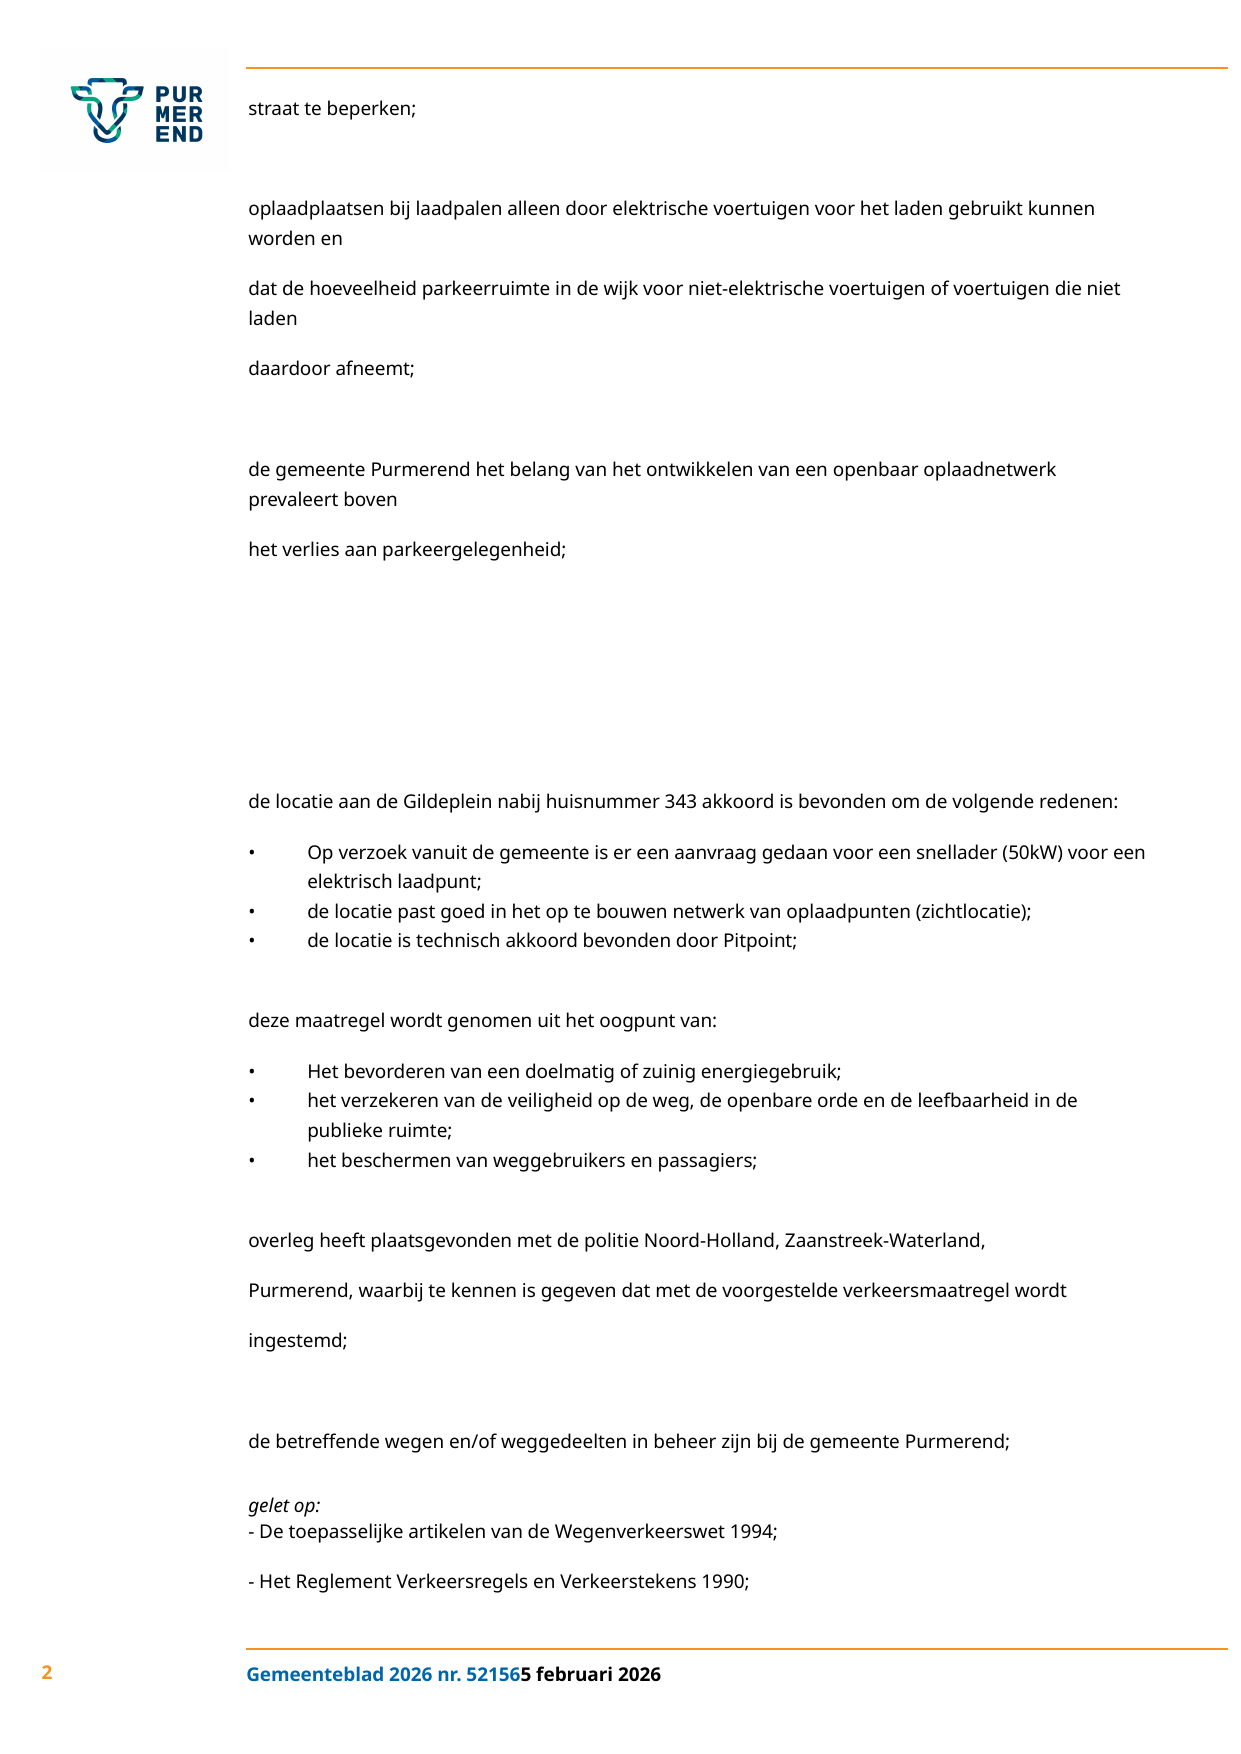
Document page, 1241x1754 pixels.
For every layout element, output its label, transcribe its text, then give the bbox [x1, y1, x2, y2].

text overleg heeft plaatsgevonden met de politie Noord-Holland, Zaanstreek-Waterland, [248, 1227, 1152, 1253]
list de locatie is technisch akkoord bevonden door Pitpoint; [248, 928, 1152, 953]
text oplaadplaatsen bij laadpalen alleen door elektrische voertuigen voor het laden gebruikt kunnen worden en [248, 196, 1152, 251]
list Het bevorderen van een doelmatig of zuinig energiegebruik; [248, 1058, 1152, 1084]
text het verlies aan parkeergelegenheid; [248, 536, 1152, 562]
list de locatie past goed in het op te bouwen netwerk van oplaadpunten (zichtlocatie); [248, 898, 1152, 924]
list Op verzoek vanuit de gemeente is er een aanvraag gedaan voor een snellader (50kW) voor een elektrisch laadpunt; [248, 839, 1152, 894]
text deze maatregel wordt genomen uit het oogpunt van: [248, 1008, 1152, 1033]
text - De toepasselijke artikelen van de Wegenverkeerswet 1994; [248, 1518, 1152, 1544]
text gelet op: [248, 1492, 1152, 1518]
text ingestemd; [248, 1328, 1152, 1353]
text straat te beperken; [248, 95, 1152, 121]
list het verzekeren van de veiligheid op de weg, de openbare orde en de leefbaarheid in de publieke ruimte; [248, 1088, 1152, 1143]
text de betreffende wegen en/of weggedeelten in beheer zijn bij de gemeente Purmerend; [248, 1428, 1152, 1454]
picture [41, 47, 231, 172]
text de gemeente Purmerend het belang van het ontwikkelen van een openbaar oplaadnetwerk prevaleert boven [248, 456, 1152, 512]
text - Het Reglement Verkeersregels en Verkeerstekens 1990; [248, 1569, 1152, 1594]
text dat de hoeveelheid parkeerruimte in de wijk voor niet-elektrische voertuigen of voertuigen die niet laden [248, 276, 1152, 331]
text Purmerend, waarbij te kennen is gegeven dat met de voorgestelde verkeersmaatregel wordt [248, 1277, 1152, 1303]
list het beschermen van weggebruikers en passagiers; [248, 1147, 1152, 1173]
text de locatie aan de Gildeplein nabij huisnummer 343 akkoord is bevonden om de volgende redenen: [248, 788, 1152, 814]
text daardoor afneemt; [248, 356, 1152, 381]
